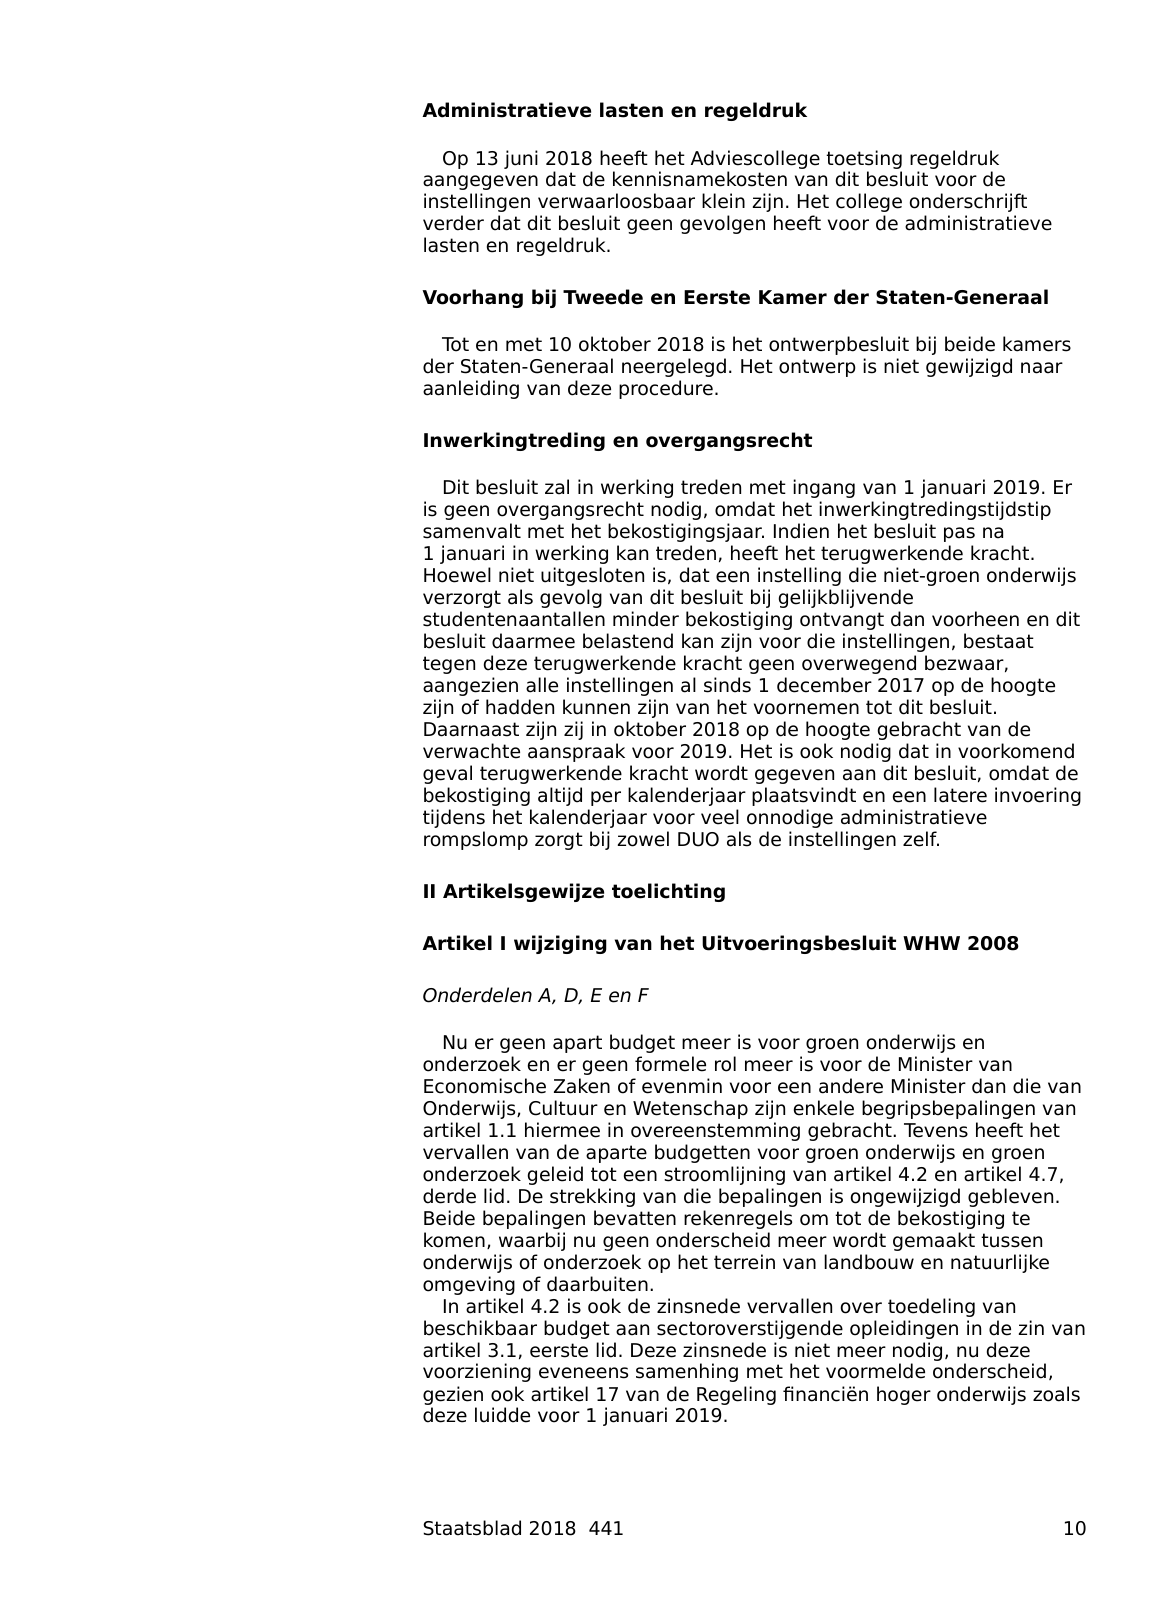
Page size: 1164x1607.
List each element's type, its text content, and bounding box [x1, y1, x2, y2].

subtitle II Artikelsgewijze toelichting [422, 881, 1087, 903]
subtitle Artikel I wijziging van het Uitvoeringsbesluit WHW 2008 [422, 933, 1087, 955]
subtitle Onderdelen A, D, E en F [422, 985, 1087, 1007]
text Op 13 juni 2018 heeft het Adviescollege toetsing regeldruk aangegeven dat de kennisnamekosten van dit besluit voor de instellingen verwaarloosbaar klein zijn. Het college onderschrijft verder dat dit besluit geen gevolgen heeft voor de administratieve lasten en regeldruk. [422, 147, 1087, 257]
subtitle Voorhang bij Tweede en Eerste Kamer der Staten-Generaal [422, 287, 1087, 309]
text Nu er geen apart budget meer is voor groen onderwijs en onderzoek en er geen formele rol meer is voor de Minister van Economische Zaken of evenmin voor een andere Minister dan die van Onderwijs, Cultuur en Wetenschap zijn enkele begripsbepalingen van artikel 1.1 hiermee in overeenstemming gebracht. Tevens heeft het vervallen van de aparte budgetten voor groen onderwijs en groen onderzoek geleid tot een stroomlijning van artikel 4.2 en artikel 4.7, derde lid. De strekking van die bepalingen is ongewijzigd gebleven. Beide bepalingen bevatten rekenregels om tot de bekostiging te komen, waarbij nu geen onderscheid meer wordt gemaakt tussen onderwijs of onderzoek op het terrein van landbouw en natuurlijke omgeving of daarbuiten. [422, 1032, 1087, 1296]
text Dit besluit zal in werking treden met ingang van 1 januari 2019. Er is geen overgangsrecht nodig, omdat het inwerkingtredingstijdstip samenvalt met het bekostigingsjaar. Indien het besluit pas na 1 januari in werking kan treden, heeft het terugwerkende kracht. Hoewel niet uitgesloten is, dat een instelling die niet-groen onderwijs verzorgt als gevolg van dit besluit bij gelijkblijvende studentenaantallen minder bekostiging ontvangt dan voorheen en dit besluit daarmee belastend kan zijn voor die instellingen, bestaat tegen deze terugwerkende kracht geen overwegend bezwaar, aangezien alle instellingen al sinds 1 december 2017 op de hoogte zijn of hadden kunnen zijn van het voornemen tot dit besluit. Daarnaast zijn zij in oktober 2018 op de hoogte gebracht van de verwachte aanspraak voor 2019. Het is ook nodig dat in voorkomend geval terugwerkende kracht wordt gegeven aan dit besluit, omdat de bekostiging altijd per kalenderjaar plaatsvindt en een latere invoering tijdens het kalenderjaar voor veel onnodige administratieve rompslomp zorgt bij zowel DUO als de instellingen zelf. [422, 477, 1087, 851]
text Tot en met 10 oktober 2018 is het ontwerpbesluit bij beide kamers der Staten-Generaal neergelegd. Het ontwerp is niet gewijzigd naar aanleiding van deze procedure. [422, 334, 1087, 400]
text In artikel 4.2 is ook de zinsnede vervallen over toedeling van beschikbaar budget aan sectoroverstijgende opleidingen in de zin van artikel 3.1, eerste lid. Deze zinsnede is niet meer nodig, nu deze voorziening eveneens samenhing met het voormelde onderscheid, gezien ook artikel 17 van de Regeling financiën hoger onderwijs zoals deze luidde voor 1 januari 2019. [422, 1296, 1087, 1427]
subtitle Administratieve lasten en regeldruk [422, 100, 1087, 122]
subtitle Inwerkingtreding en overgangsrecht [422, 430, 1087, 452]
